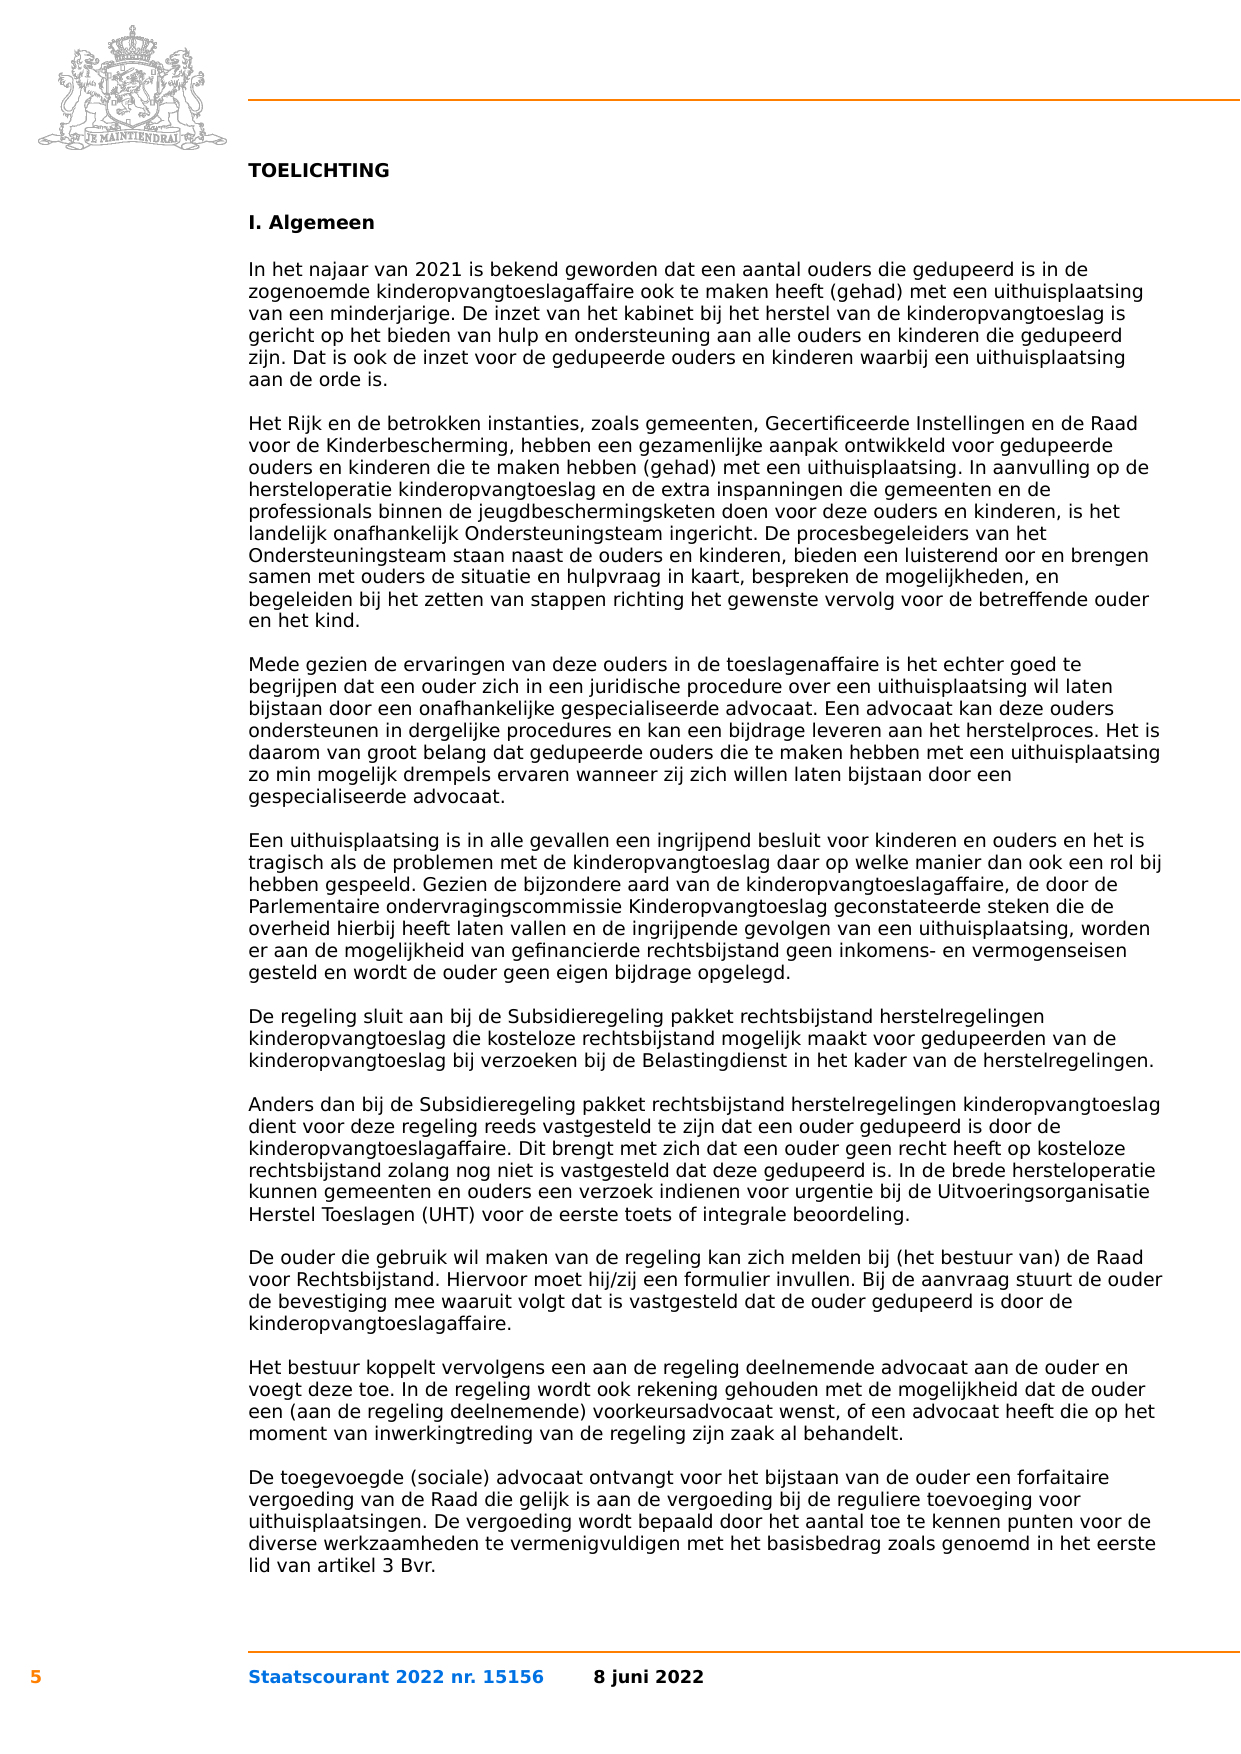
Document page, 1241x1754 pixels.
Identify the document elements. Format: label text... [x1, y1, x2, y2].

text De regeling sluit aan bij de Subsidieregeling pakket rechtsbijstand herstelregelingen kinderopvangtoeslag die kosteloze rechtsbijstand mogelijk maakt voor gedupeerden van de kinderopvangtoeslag bij verzoeken bij de Belastingdienst in het kader van de herstelregelingen. [248, 1006, 1163, 1072]
picture [38, 25, 227, 150]
subtitle I. Algemeen [248, 212, 1163, 234]
subtitle TOELICHTING [248, 160, 1163, 182]
text Mede gezien de ervaringen van deze ouders in de toeslagenaffaire is het echter goed te begrijpen dat een ouder zich in een juridische procedure over een uithuisplaatsing wil laten bijstaan door een onafhankelijke gespecialiseerde advocaat. Een advocaat kan deze ouders ondersteunen in dergelijke procedures en kan een bijdrage leveren aan het herstelproces. Het is daarom van groot belang dat gedupeerde ouders die te maken hebben met een uithuisplaatsing zo min mogelijk drempels ervaren wanneer zij zich willen laten bijstaan door een gespecialiseerde advocaat. [248, 654, 1163, 808]
text Het Rijk en de betrokken instanties, zoals gemeenten, Gecertificeerde Instellingen en de Raad voor de Kinderbescherming, hebben een gezamenlijke aanpak ontwikkeld voor gedupeerde ouders en kinderen die te maken hebben (gehad) met een uithuisplaatsing. In aanvulling op de hersteloperatie kinderopvangtoeslag en de extra inspanningen die gemeenten en de professionals binnen de jeugdbeschermingsketen doen voor deze ouders en kinderen, is het landelijk onafhankelijk Ondersteuningsteam ingericht. De procesbegeleiders van het Ondersteuningsteam staan naast de ouders en kinderen, bieden een luisterend oor en brengen samen met ouders de situatie en hulpvraag in kaart, bespreken de mogelijkheden, en begeleiden bij het zetten van stappen richting het gewenste vervolg voor de betreffende ouder en het kind. [248, 413, 1163, 632]
text In het najaar van 2021 is bekend geworden dat een aantal ouders die gedupeerd is in de zogenoemde kinderopvangtoeslagaffaire ook te maken heeft (gehad) met een uithuisplaatsing van een minderjarige. De inzet van het kabinet bij het herstel van de kinderopvangtoeslag is gericht op het bieden van hulp en ondersteuning aan alle ouders en kinderen die gedupeerd zijn. Dat is ook de inzet voor de gedupeerde ouders en kinderen waarbij een uithuisplaatsing aan de orde is. [248, 259, 1163, 391]
text Een uithuisplaatsing is in alle gevallen een ingrijpend besluit voor kinderen en ouders en het is tragisch als de problemen met de kinderopvangtoeslag daar op welke manier dan ook een rol bij hebben gespeeld. Gezien de bijzondere aard van de kinderopvangtoeslagaffaire, de door de Parlementaire ondervragingscommissie Kinderopvangtoeslag geconstateerde steken die de overheid hierbij heeft laten vallen en de ingrijpende gevolgen van een uithuisplaatsing, worden er aan de mogelijkheid van gefinancierde rechtsbijstand geen inkomens- en vermogenseisen gesteld en wordt de ouder geen eigen bijdrage opgelegd. [248, 830, 1163, 984]
text Anders dan bij de Subsidieregeling pakket rechtsbijstand herstelregelingen kinderopvangtoeslag dient voor deze regeling reeds vastgesteld te zijn dat een ouder gedupeerd is door de kinderopvangtoeslagaffaire. Dit brengt met zich dat een ouder geen recht heeft op kosteloze rechtsbijstand zolang nog niet is vastgesteld dat deze gedupeerd is. In de brede hersteloperatie kunnen gemeenten en ouders een verzoek indienen voor urgentie bij de Uitvoeringsorganisatie Herstel Toeslagen (UHT) voor de eerste toets of integrale beoordeling. [248, 1093, 1163, 1225]
text De toegevoegde (sociale) advocaat ontvangt voor het bijstaan van de ouder een forfaitaire vergoeding van de Raad die gelijk is aan de vergoeding bij de reguliere toevoeging voor uithuisplaatsingen. De vergoeding wordt bepaald door het aantal toe te kennen punten voor de diverse werkzaamheden te vermenigvuldigen met het basisbedrag zoals genoemd in het eerste lid van artikel 3 Bvr. [248, 1467, 1163, 1577]
text Het bestuur koppelt vervolgens een aan de regeling deelnemende advocaat aan de ouder en voegt deze toe. In de regeling wordt ook rekening gehouden met de mogelijkheid dat de ouder een (aan de regeling deelnemende) voorkeursadvocaat wenst, of een advocaat heeft die op het moment van inwerkingtreding van de regeling zijn zaak al behandelt. [248, 1357, 1163, 1445]
text De ouder die gebruik wil maken van de regeling kan zich melden bij (het bestuur van) de Raad voor Rechtsbijstand. Hiervoor moet hij/zij een formulier invullen. Bij de aanvraag stuurt de ouder de bevestiging mee waaruit volgt dat is vastgesteld dat de ouder gedupeerd is door de kinderopvangtoeslagaffaire. [248, 1247, 1163, 1335]
